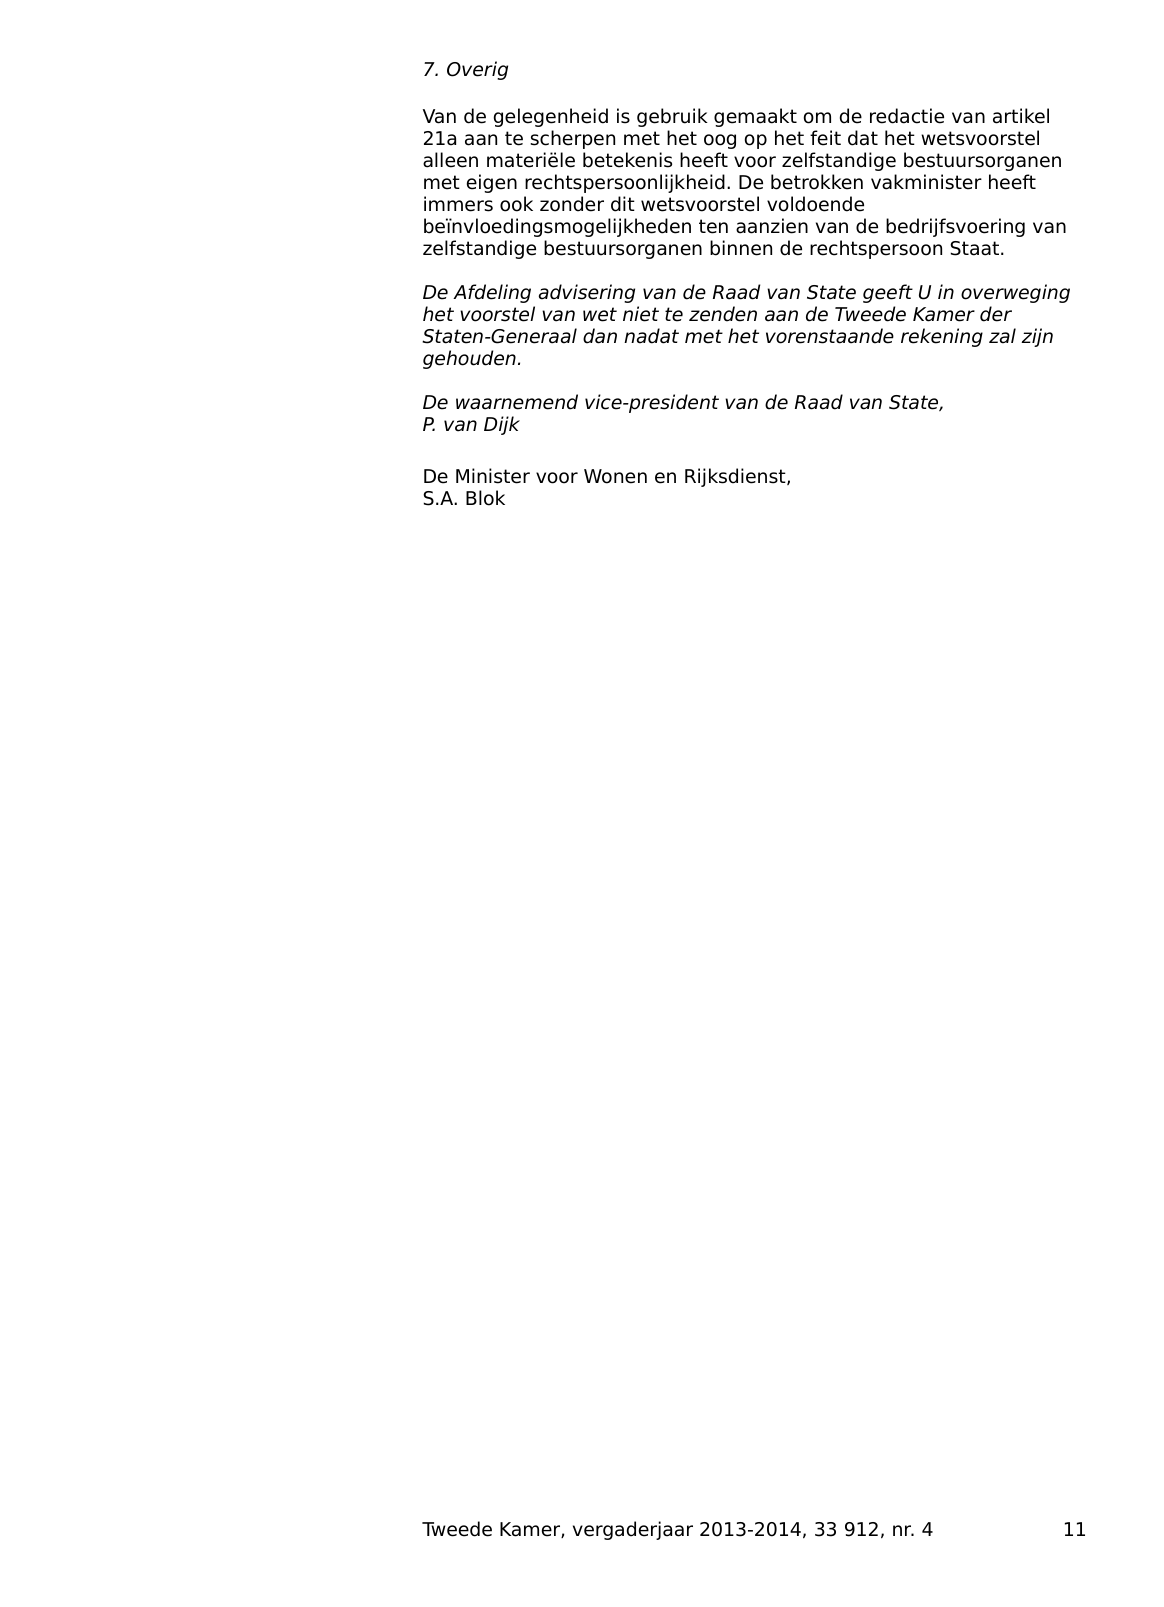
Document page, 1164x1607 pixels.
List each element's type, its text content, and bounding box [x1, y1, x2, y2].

text De waarnemend vice-president van de Raad van State, [422, 392, 1087, 414]
subtitle 7. Overig [422, 59, 1087, 81]
text De Afdeling advisering van de Raad van State geeft U in overweging het voorstel van wet niet te zenden aan de Tweede Kamer der Staten-Generaal dan nadat met het vorenstaande rekening zal zijn gehouden. [422, 282, 1087, 370]
text P. van Dijk [422, 414, 1087, 436]
text De Minister voor Wonen en Rijksdienst, S.A. Blok [422, 466, 1087, 510]
text Van de gelegenheid is gebruik gemaakt om de redactie van artikel 21a aan te scherpen met het oog op het feit dat het wetsvoorstel alleen materiële betekenis heeft voor zelfstandige bestuursorganen met eigen rechtspersoonlijkheid. De betrokken vakminister heeft immers ook zonder dit wetsvoorstel voldoende beïnvloedingsmogelijkheden ten aanzien van de bedrijfsvoering van zelfstandige bestuursorganen binnen de rechtspersoon Staat. [422, 106, 1087, 260]
